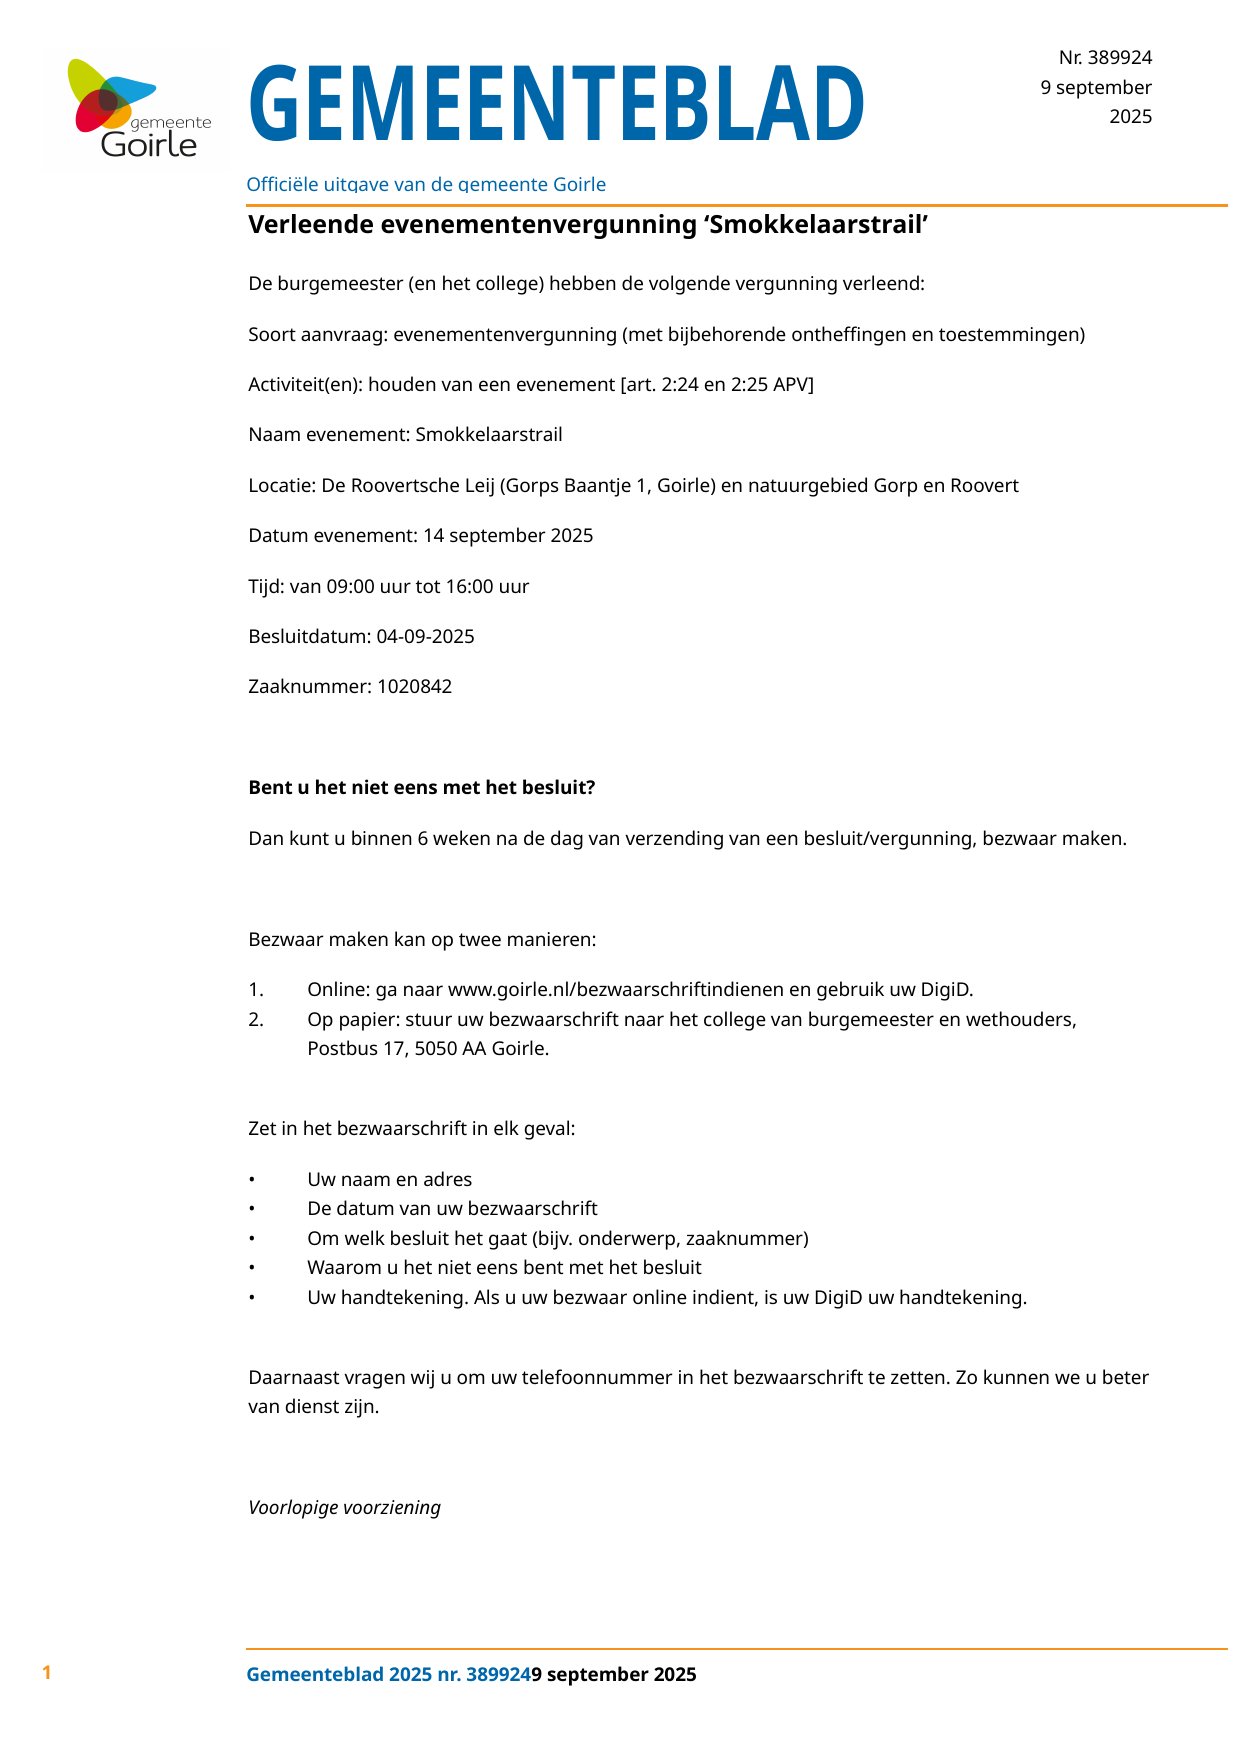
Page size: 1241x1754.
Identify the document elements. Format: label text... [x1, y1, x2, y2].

picture [41, 47, 231, 172]
list De datum van uw bezwaarschrift [248, 1195, 1152, 1221]
text Activiteit(en): houden van een evenement [art. 2:24 en 2:25 APV] [248, 371, 1152, 397]
text Voorlopige voorziening [248, 1494, 1152, 1520]
text Daarnaast vragen wij u om uw telefoonnummer in het bezwaarschrift te zetten. Zo kunnen we u beter van dienst zijn. [248, 1364, 1152, 1419]
list Om welk besluit het gaat (bijv. onderwerp, zaaknummer) [248, 1225, 1152, 1251]
list Uw handtekening. Als u uw bezwaar online indient, is uw DigiD uw handtekening. [248, 1284, 1152, 1310]
text Zet in het bezwaarschrift in elk geval: [248, 1115, 1152, 1141]
text Tijd: van 09:00 uur tot 16:00 uur [248, 573, 1152, 598]
text Locatie: De Roovertsche Leij (Gorps Baantje 1, Goirle) en natuurgebied Gorp en Roovert [248, 472, 1152, 498]
text Bent u het niet eens met het besluit? [248, 774, 1152, 800]
text Zaaknummer: 1020842 [248, 674, 1152, 699]
text Verleende evenementenvergunning ‘Smokkelaarstrail’ [248, 207, 1152, 241]
text Bezwaar maken kan op twee manieren: [248, 926, 1152, 951]
text Naam evenement: Smokkelaarstrail [248, 422, 1152, 447]
list Op papier: stuur uw bezwaarschrift naar het college van burgemeester en wethouders, Postbus 17, 5050 AA Goirle. [248, 1006, 1152, 1061]
text De burgemeester (en het college) hebben de volgende vergunning verleend: [248, 270, 1152, 296]
list Online: ga naar www.goirle.nl/bezwaarschriftindienen en gebruik uw DigiD. [248, 976, 1152, 1002]
text Soort aanvraag: evenementenvergunning (met bijbehorende ontheffingen en toestemmingen) [248, 321, 1152, 346]
text Datum evenement: 14 september 2025 [248, 522, 1152, 548]
list Waarom u het niet eens bent met het besluit [248, 1254, 1152, 1280]
text Besluitdatum: 04-09-2025 [248, 623, 1152, 649]
list Uw naam en adres [248, 1166, 1152, 1191]
text Dan kunt u binnen 6 weken na de dag van verzending van een besluit/vergunning, bezwaar maken. [248, 825, 1152, 851]
